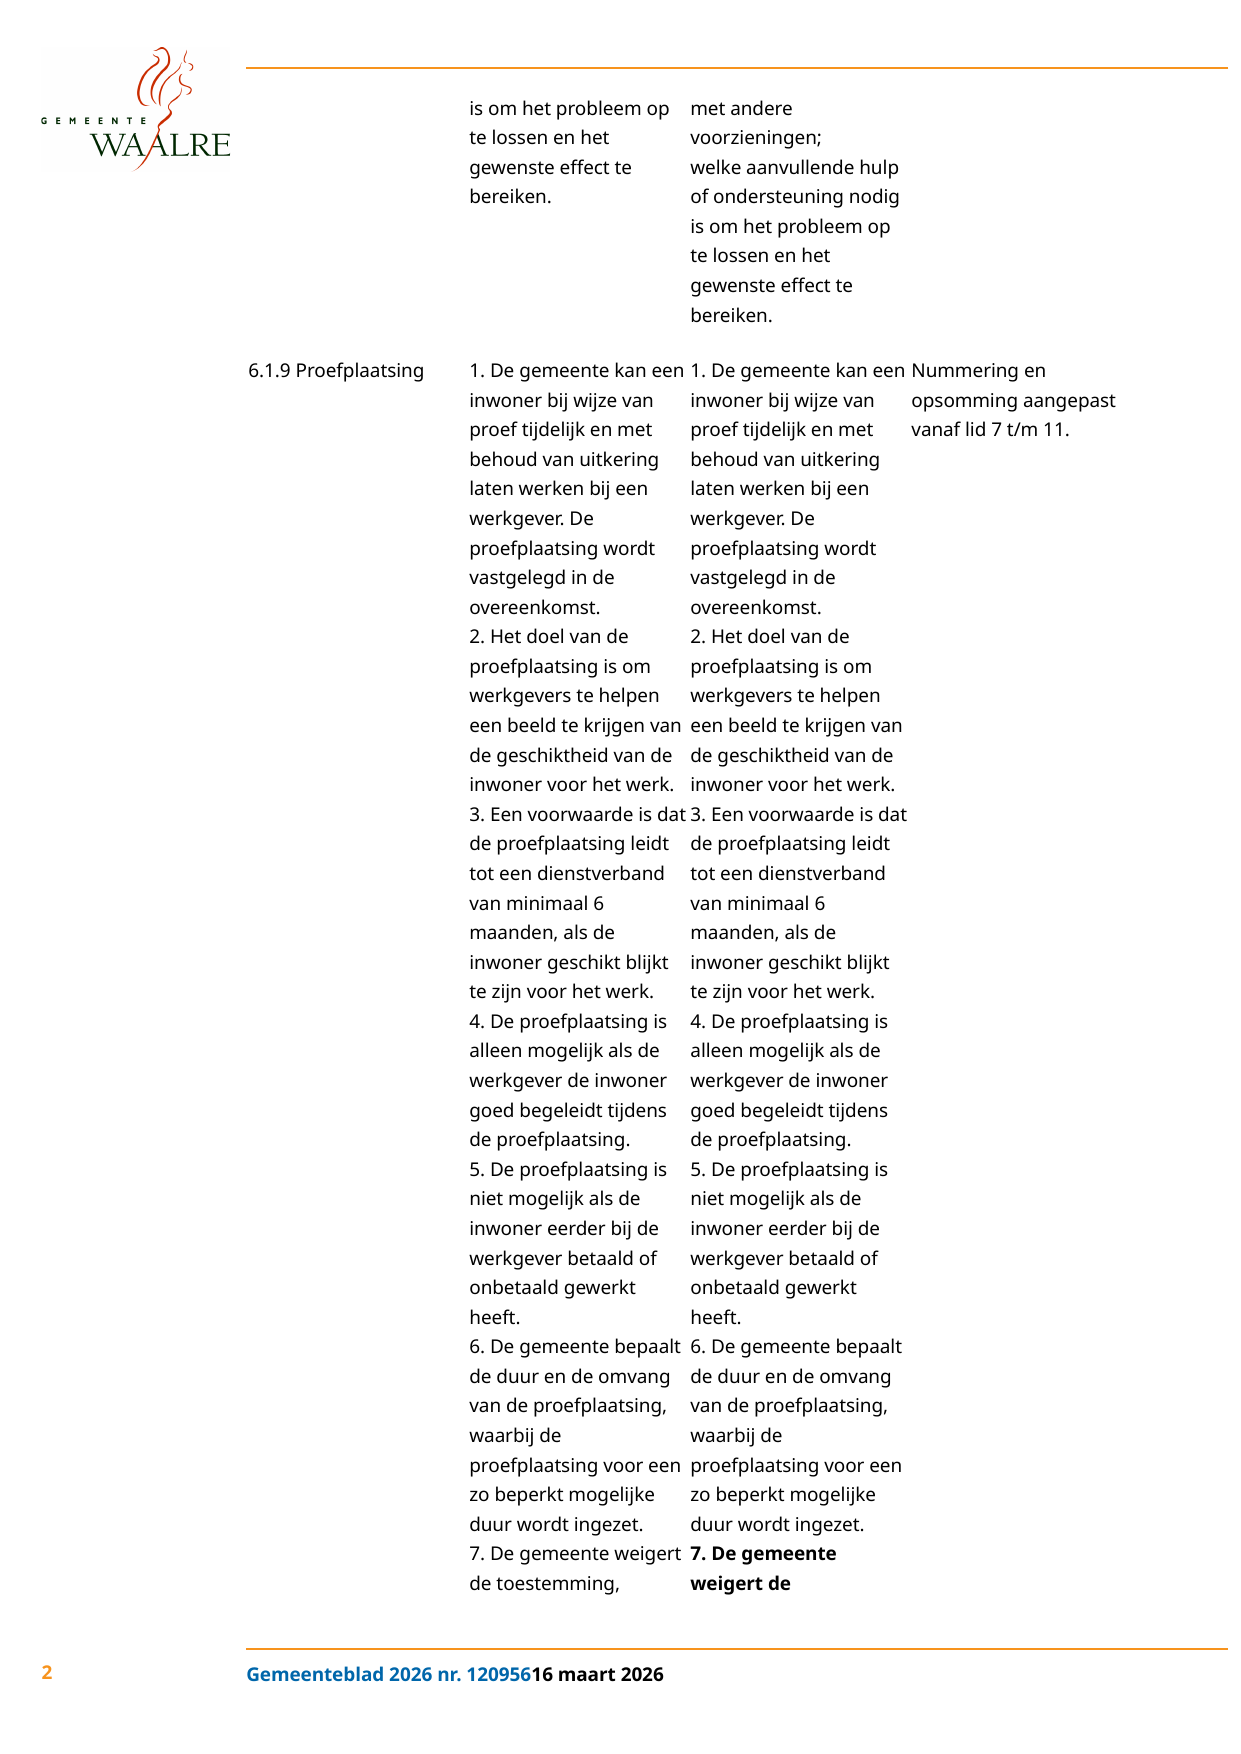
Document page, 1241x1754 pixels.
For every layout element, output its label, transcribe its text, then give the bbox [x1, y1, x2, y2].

table_cell is om het probleem op te lossen en het gewenste effect te bereiken. [469, 95, 690, 357]
table_cell met andere voorzieningen; welke aanvullende hulp of ondersteuning nodig is om het probleem op te lossen en het gewenste effect te bereiken. [690, 95, 911, 357]
table_cell [911, 95, 1152, 357]
table_cell [248, 95, 469, 357]
table_cell Nummering en opsomming aangepast vanaf lid 7 t/m 11. [911, 357, 1152, 1596]
table_cell 6.1.9 Proefplaatsing [248, 357, 469, 1596]
table_cell 1. De gemeente kan een inwoner bij wijze van proef tijdelijk en met behoud van uitkering laten werken bij een werkgever. De proefplaatsing wordt vastgelegd in de overeenkomst. 2. Het doel van de proefplaatsing is om werkgevers te helpen een beeld te krijgen van de geschiktheid van de inwoner voor het werk. 3. Een voorwaarde is dat de proefplaatsing leidt tot een dienstverband van minimaal 6 maanden, als de inwoner geschikt blijkt te zijn voor het werk. 4. De proefplaatsing is alleen mogelijk als de werkgever de inwoner goed begeleidt tijdens de proefplaatsing. 5. De proefplaatsing is niet mogelijk als de inwoner eerder bij de werkgever betaald of onbetaald gewerkt heeft. 6. De gemeente bepaalt de duur en de omvang van de proefplaatsing, waarbij de proefplaatsing voor een zo beperkt mogelijke duur wordt ingezet. 7. De gemeente weigert de [690, 357, 911, 1596]
table_cell 1. De gemeente kan een inwoner bij wijze van proef tijdelijk en met behoud van uitkering laten werken bij een werkgever. De proefplaatsing wordt vastgelegd in de overeenkomst. 2. Het doel van de proefplaatsing is om werkgevers te helpen een beeld te krijgen van de geschiktheid van de inwoner voor het werk. 3. Een voorwaarde is dat de proefplaatsing leidt tot een dienstverband van minimaal 6 maanden, als de inwoner geschikt blijkt te zijn voor het werk. 4. De proefplaatsing is alleen mogelijk als de werkgever de inwoner goed begeleidt tijdens de proefplaatsing. 5. De proefplaatsing is niet mogelijk als de inwoner eerder bij de werkgever betaald of onbetaald gewerkt heeft. 6. De gemeente bepaalt de duur en de omvang van de proefplaatsing, waarbij de proefplaatsing voor een zo beperkt mogelijke duur wordt ingezet. 7. De gemeente weigert de toestemming, [469, 357, 690, 1596]
picture [41, 47, 231, 172]
